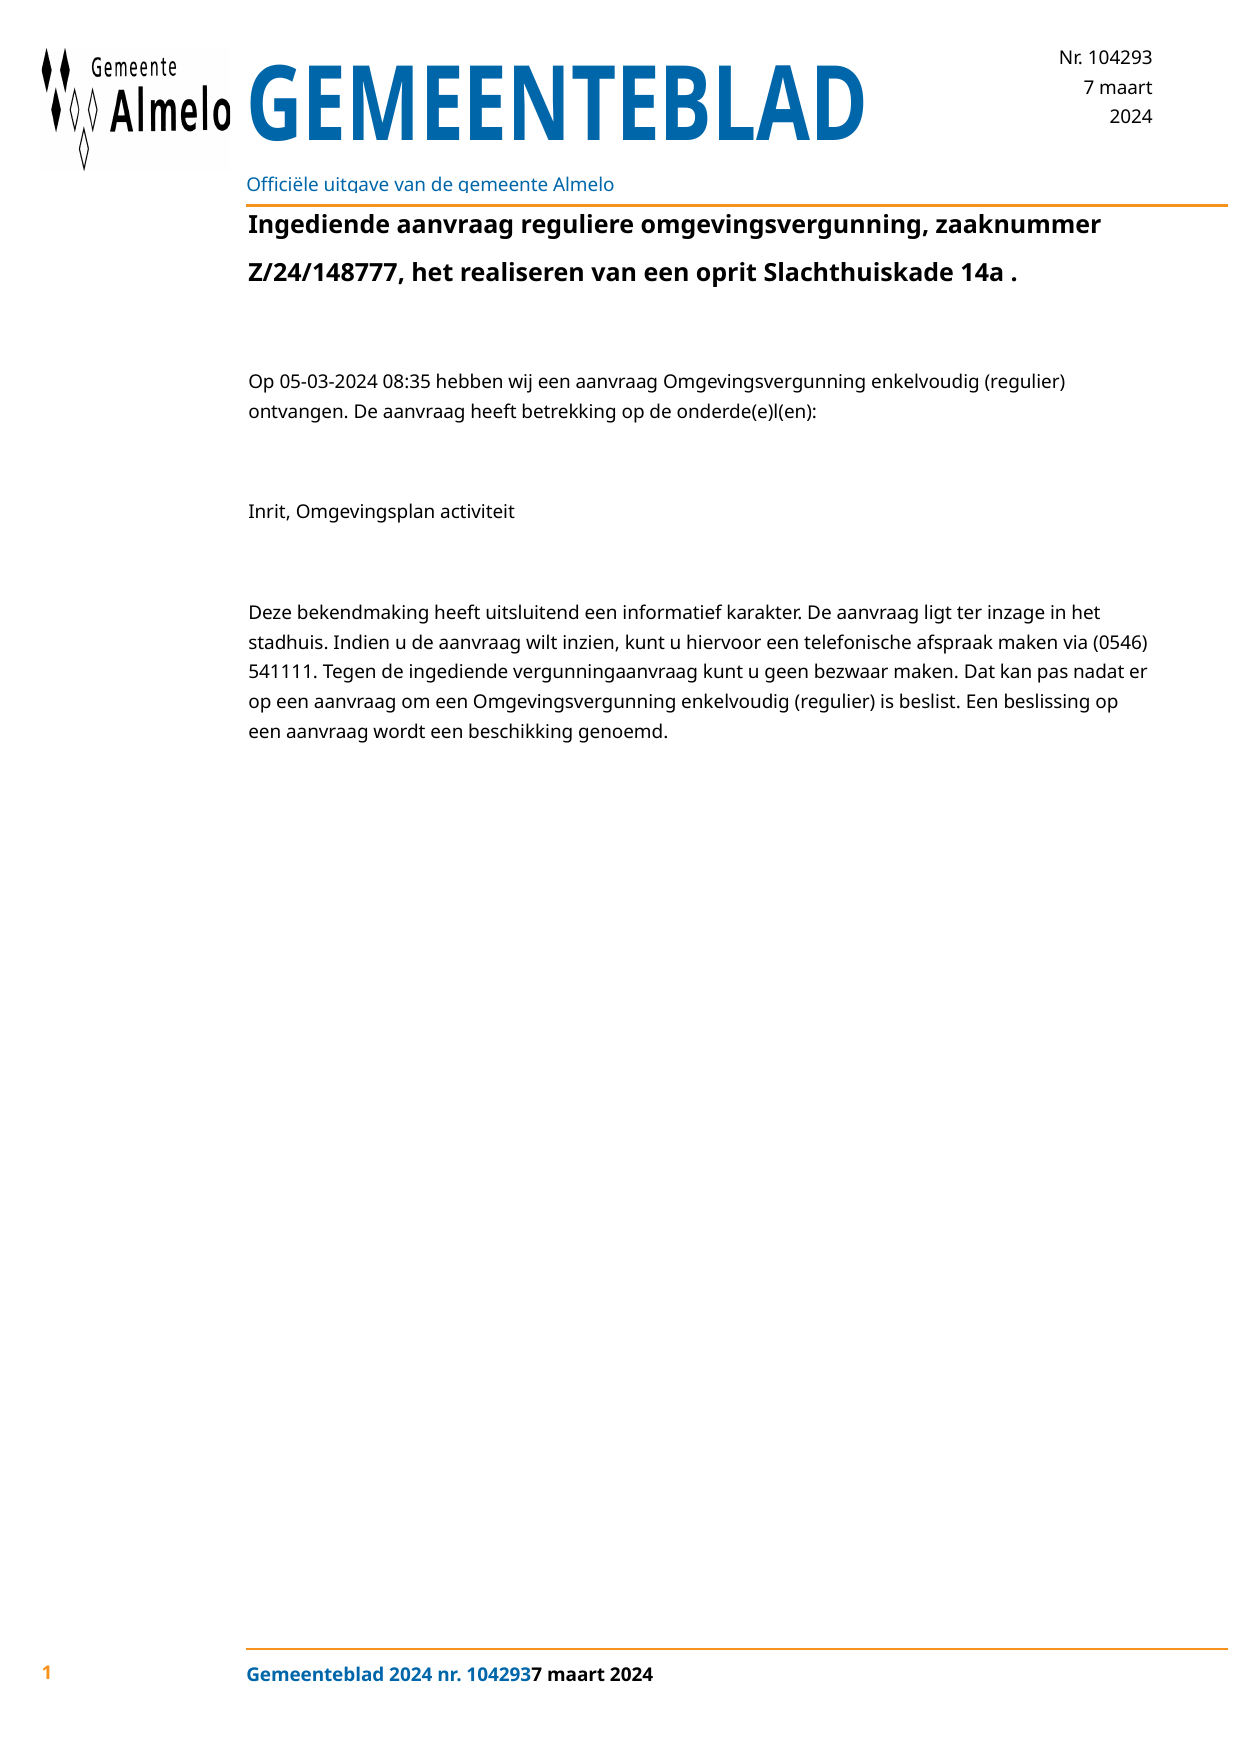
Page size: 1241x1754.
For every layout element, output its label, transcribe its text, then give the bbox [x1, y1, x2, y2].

picture [41, 47, 231, 172]
text Deze bekendmaking heeft uitsluitend een informatief karakter. De aanvraag ligt ter inzage in het stadhuis. Indien u de aanvraag wilt inzien, kunt u hiervoor een telefonische afspraak maken via (0546) 541111. Tegen de ingediende vergunningaanvraag kunt u geen bezwaar maken. Dat kan pas nadat er op een aanvraag om een Omgevingsvergunning enkelvoudig (regulier) is beslist. Een beslissing op een aanvraag wordt een beschikking genoemd. [248, 599, 1152, 744]
text Inrit, Omgevingsplan activiteit [248, 499, 1152, 524]
text Ingediende aanvraag reguliere omgevingsvergunning, zaaknummer Z/24/148777, het realiseren van een oprit Slachthuiskade 14a . [248, 207, 1152, 288]
text Op 05-03-2024 08:35 hebben wij een aanvraag Omgevingsvergunning enkelvoudig (regulier) ontvangen. De aanvraag heeft betrekking op de onderde(e)l(en): [248, 368, 1152, 424]
